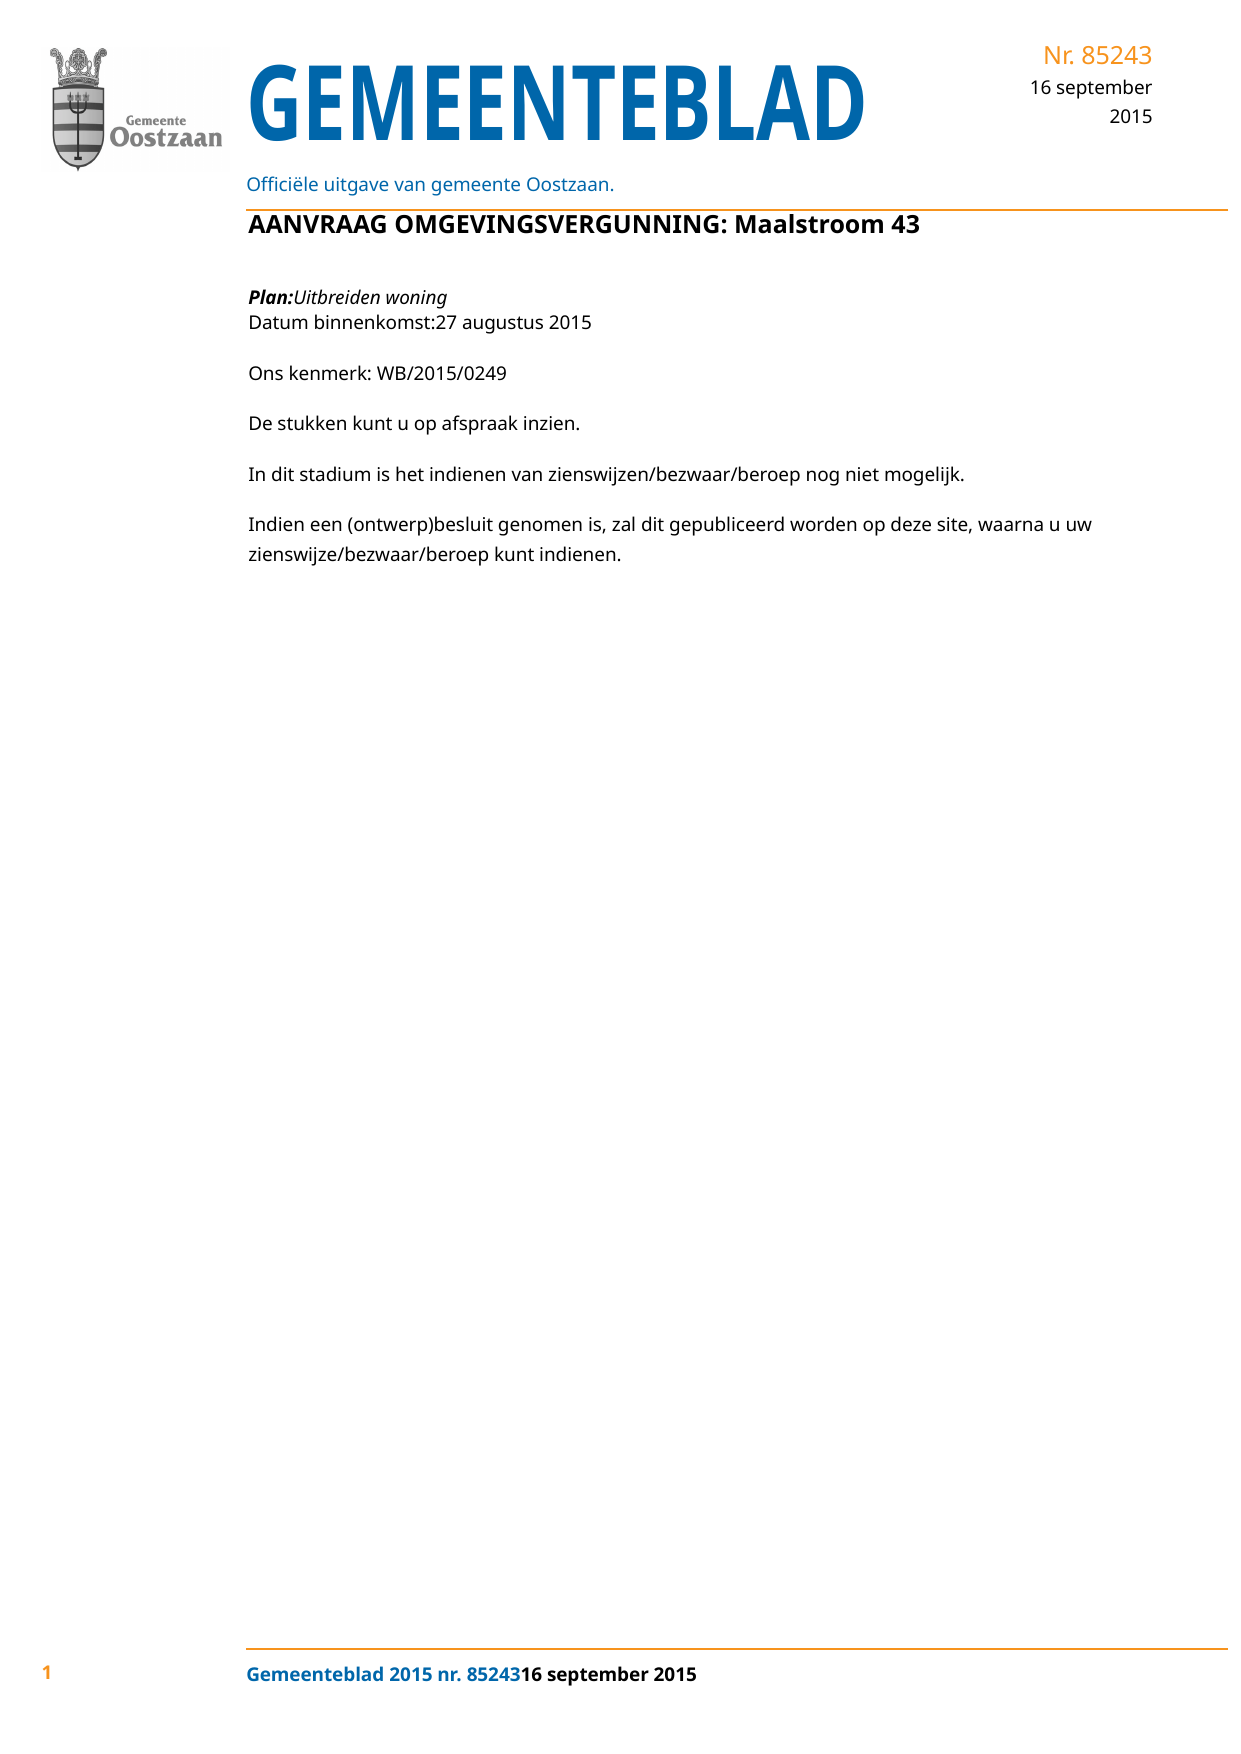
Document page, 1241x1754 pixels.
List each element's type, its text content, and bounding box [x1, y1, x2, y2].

text De stukken kunt u op afspraak inzien. [248, 410, 1152, 436]
text AANVRAAG OMGEVINGSVERGUNNING: Maalstroom 43 [248, 211, 1152, 241]
text Plan:Uitbreiden woning [248, 284, 1152, 309]
text In dit stadium is het indienen van zienswijzen/bezwaar/beroep nog niet mogelijk. [248, 461, 1152, 487]
picture [41, 47, 231, 172]
text Datum binnenkomst:27 augustus 2015 [248, 309, 1152, 335]
text Indien een (ontwerp)besluit genomen is, zal dit gepubliceerd worden op deze site, waarna u uw zienswijze/bezwaar/beroep kunt indienen. [248, 511, 1152, 567]
text Ons kenmerk: WB/2015/0249 [248, 360, 1152, 386]
